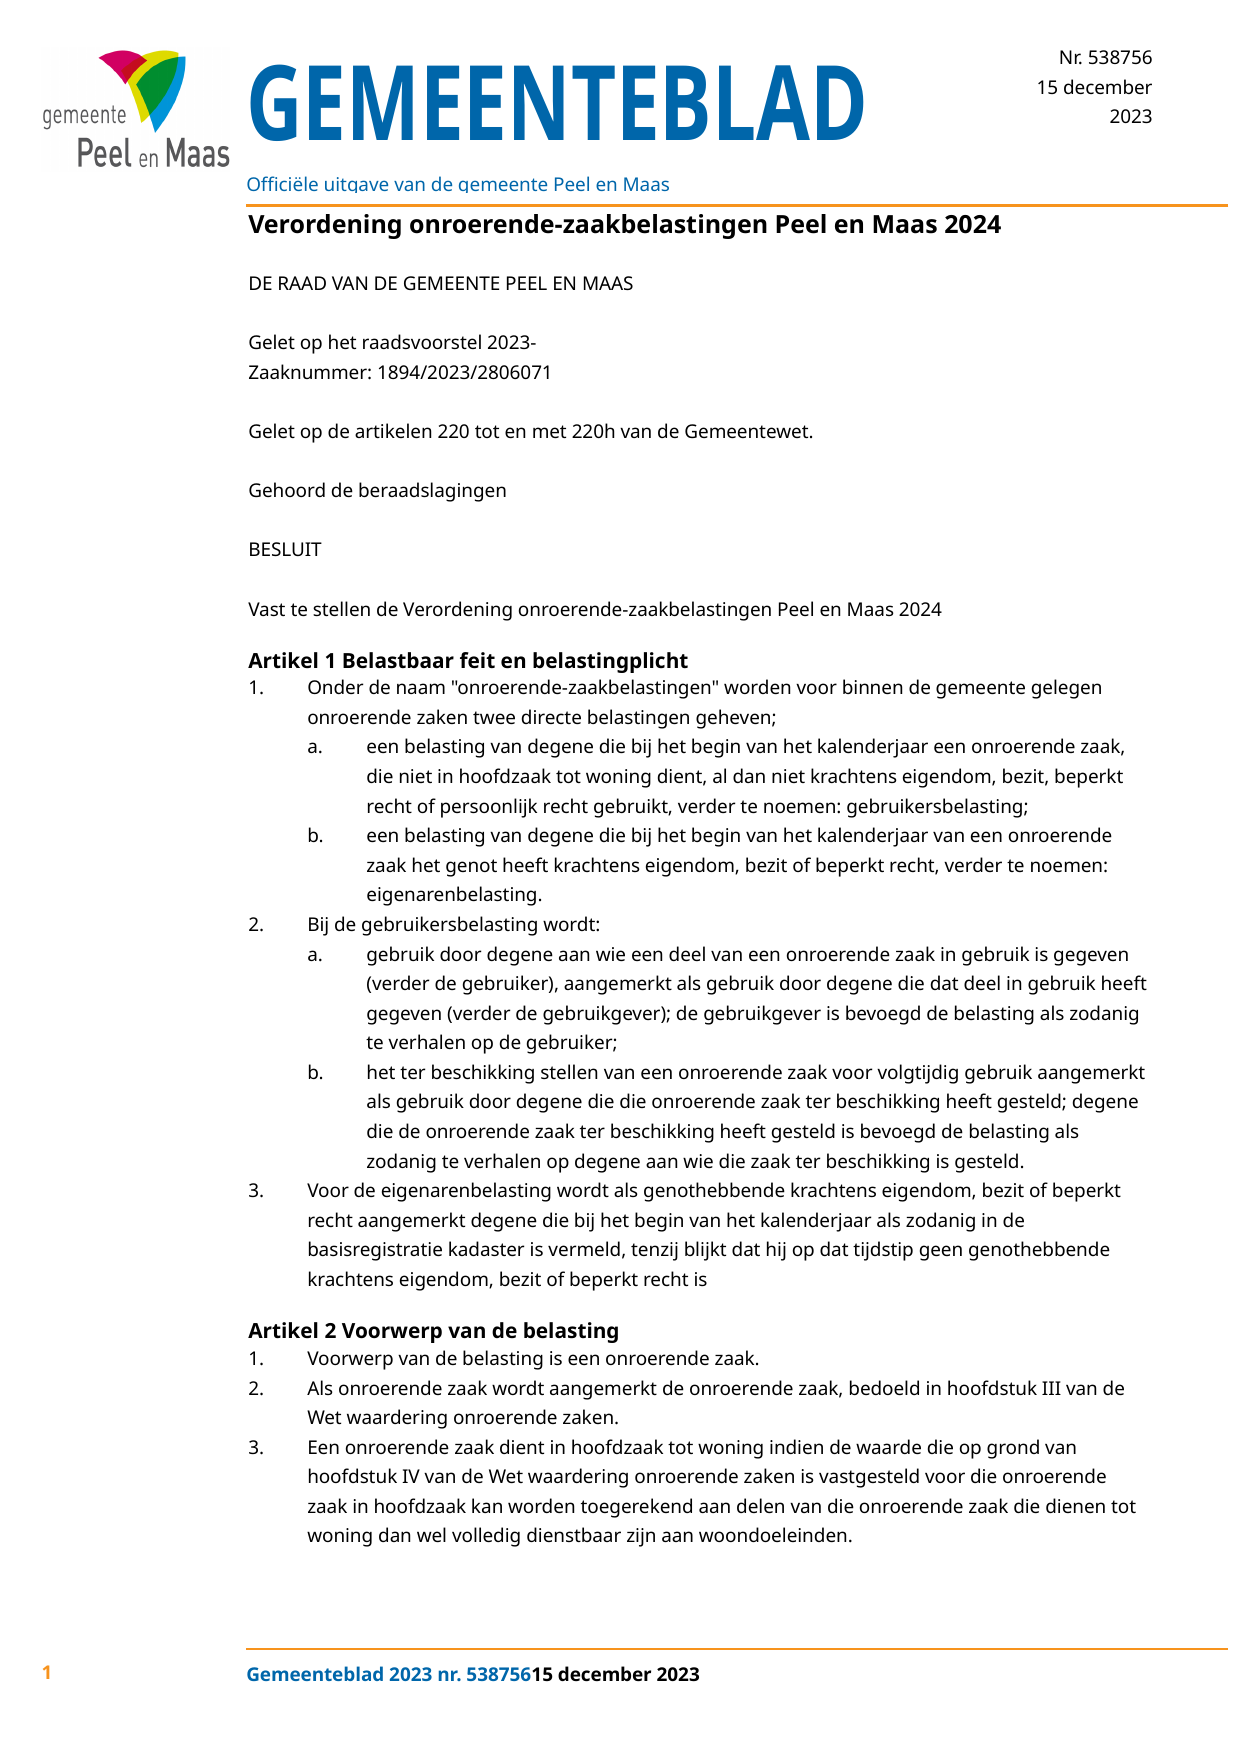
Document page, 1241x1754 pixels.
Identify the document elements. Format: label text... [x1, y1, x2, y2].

list Als onroerende zaak wordt aangemerkt de onroerende zaak, bedoeld in hoofdstuk III van de Wet waardering onroerende zaken. [248, 1375, 1152, 1430]
text Vast te stellen de Verordening onroerende-zaakbelastingen Peel en Maas 2024 [248, 596, 1152, 621]
list een belasting van degene die bij het begin van het kalenderjaar van een onroerende zaak het genot heeft krachtens eigendom, bezit of beperkt recht, verder te noemen: eigenarenbelasting. [307, 822, 1152, 907]
list het ter beschikking stellen van een onroerende zaak voor volgtijdig gebruik aangemerkt als gebruik door degene die die onroerende zaak ter beschikking heeft gesteld; degene die de onroerende zaak ter beschikking heeft gesteld is bevoegd de belasting als zodanig te verhalen op degene aan wie die zaak ter beschikking is gesteld. [307, 1059, 1152, 1174]
list Voor de eigenarenbelasting wordt als genothebbende krachtens eigendom, bezit of beperkt recht aangemerkt degene die bij het begin van het kalenderjaar als zodanig in de basisregistratie kadaster is vermeld, tenzij blijkt dat hij op dat tijdstip geen genothebbende krachtens eigendom, bezit of beperkt recht is [248, 1177, 1152, 1292]
text Artikel 1 Belastbaar feit en belastingplicht [248, 646, 1152, 674]
text Zaaknummer: 1894/2023/2806071 [248, 359, 1152, 385]
list Bij de gebruikersbelasting wordt: [248, 911, 1152, 937]
list Een onroerende zaak dient in hoofdzaak tot woning indien de waarde die op grond van hoofdstuk IV van de Wet waardering onroerende zaken is vastgesteld voor die onroerende zaak in hoofdzaak kan worden toegerekend aan delen van die onroerende zaak die dienen tot woning dan wel volledig dienstbaar zijn aan woondoeleinden. [248, 1434, 1152, 1548]
text Gelet op de artikelen 220 tot en met 220h van de Gemeentewet. [248, 418, 1152, 444]
text Gehoord de beraadslagingen [248, 477, 1152, 503]
list Voorwerp van de belasting is een onroerende zaak. [248, 1345, 1152, 1371]
text Verordening onroerende-zaakbelastingen Peel en Maas 2024 [248, 207, 1152, 241]
list een belasting van degene die bij het begin van het kalenderjaar een onroerende zaak, die niet in hoofdzaak tot woning dient, al dan niet krachtens eigendom, bezit, beperkt recht of persoonlijk recht gebruikt, verder te noemen: gebruikersbelasting; [307, 734, 1152, 819]
picture [41, 47, 231, 172]
text Artikel 2 Voorwerp van de belasting [248, 1317, 1152, 1345]
text BESLUIT [248, 537, 1152, 562]
text DE RAAD VAN DE GEMEENTE PEEL EN MAAS [248, 270, 1152, 296]
list gebruik door degene aan wie een deel van een onroerende zaak in gebruik is gegeven (verder de gebruiker), aangemerkt als gebruik door degene die dat deel in gebruik heeft gegeven (verder de gebruikgever); de gebruikgever is bevoegd de belasting als zodanig te verhalen op de gebruiker; [307, 941, 1152, 1055]
text Gelet op het raadsvoorstel 2023- [248, 329, 1152, 355]
list Onder de naam "onroerende-zaakbelastingen" worden voor binnen de gemeente gelegen onroerende zaken twee directe belastingen geheven; [248, 674, 1152, 730]
